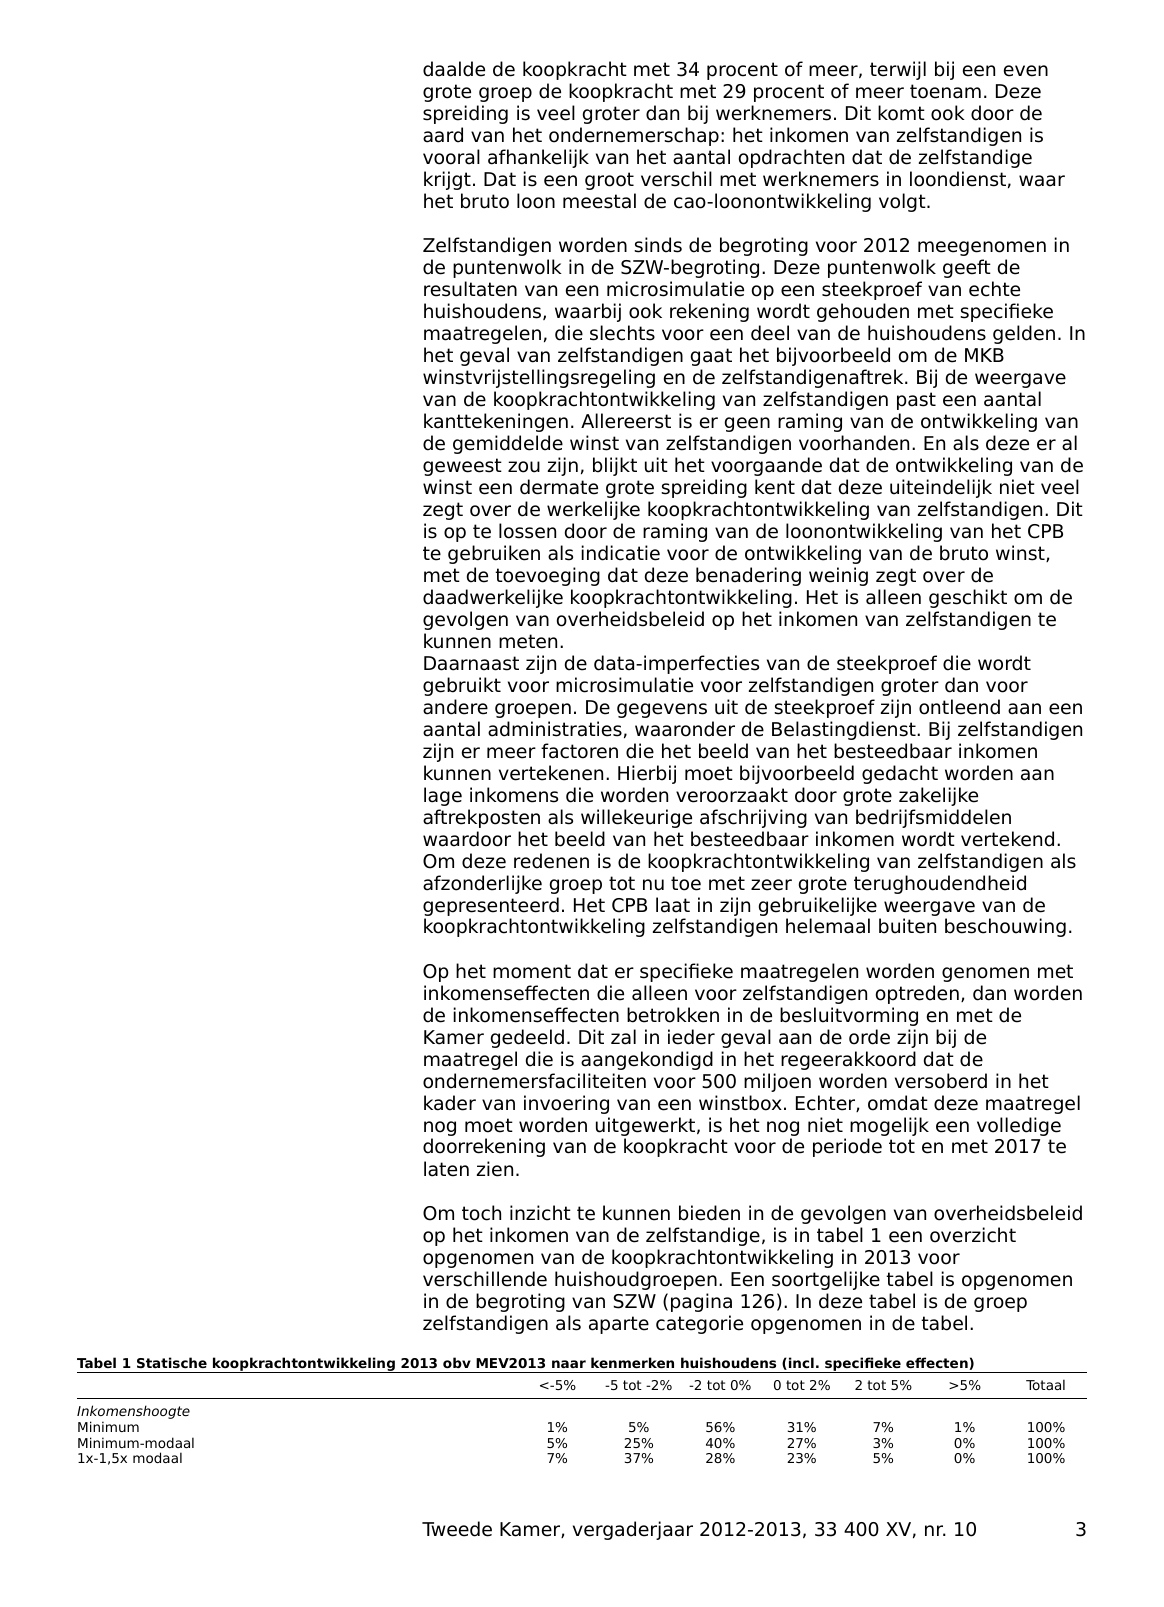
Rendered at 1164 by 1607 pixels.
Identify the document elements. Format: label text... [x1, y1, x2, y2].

table_cell 100% [1005, 1451, 1087, 1467]
table_cell 0% [924, 1451, 1005, 1467]
table_cell 1% [924, 1420, 1005, 1435]
table_cell [77, 1373, 516, 1398]
table_cell 5% [598, 1420, 679, 1435]
text daalde de koopkracht met 34 procent of meer, terwijl bij een even grote groep de koopkracht met 29 procent of meer toenam. Deze spreiding is veel groter dan bij werknemers. Dit komt ook door de aard van het ondernemerschap: het inkomen van zelfstandigen is vooral afhankelijk van het aantal opdrachten dat de zelfstandige krijgt. Dat is een groot verschil met werknemers in loondienst, waar het bruto loon meestal de cao-loonontwikkeling volgt. [422, 59, 1087, 213]
text Op het moment dat er specifieke maatregelen worden genomen met inkomenseffecten die alleen voor zelfstandigen optreden, dan worden de inkomenseffecten betrokken in de besluitvorming en met de Kamer gedeeld. Dit zal in ieder geval aan de orde zijn bij de maatregel die is aangekondigd in het regeerakkoord dat de ondernemersfaciliteiten voor 500 miljoen worden versoberd in het kader van invoering van een winstbox. Echter, omdat deze maatregel nog moet worden uitgewerkt, is het nog niet mogelijk een volledige doorrekening van de koopkracht voor de periode tot en met 2017 te laten zien. [422, 961, 1087, 1180]
table_cell 28% [679, 1451, 761, 1467]
table_cell 27% [761, 1435, 842, 1451]
table_cell <-5% [516, 1373, 598, 1398]
table_cell 1% [516, 1420, 598, 1435]
table_cell 100% [1005, 1435, 1087, 1451]
table_cell 7% [516, 1451, 598, 1467]
text Zelfstandigen worden sinds de begroting voor 2012 meegenomen in de puntenwolk in de SZW-begroting. Deze puntenwolk geeft de resultaten van een microsimulatie op een steekproef van echte huishoudens, waarbij ook rekening wordt gehouden met specifieke maatregelen, die slechts voor een deel van de huishoudens gelden. In het geval van zelfstandigen gaat het bijvoorbeeld om de MKB winstvrijstellingsregeling en de zelfstandigenaftrek. Bij de weergave van de koopkrachtontwikkeling van zelfstandigen past een aantal kanttekeningen. Allereerst is er geen raming van de ontwikkeling van de gemiddelde winst van zelfstandigen voorhanden. En als deze er al geweest zou zijn, blijkt uit het voorgaande dat de ontwikkeling van de winst een dermate grote spreiding kent dat deze uiteindelijk niet veel zegt over de werkelijke koopkrachtontwikkeling van zelfstandigen. Dit is op te lossen door de raming van de loonontwikkeling van het CPB te gebruiken als indicatie voor de ontwikkeling van de bruto winst, met de toevoeging dat deze benadering weinig zegt over de daadwerkelijke koopkrachtontwikkeling. Het is alleen geschikt om de gevolgen van overheidsbeleid op het inkomen van zelfstandigen te kunnen meten. [422, 235, 1087, 653]
table_cell 23% [761, 1451, 842, 1467]
text Om toch inzicht te kunnen bieden in de gevolgen van overheidsbeleid op het inkomen van de zelfstandige, is in tabel 1 een overzicht opgenomen van de koopkrachtontwikkeling in 2013 voor verschillende huishoudgroepen. Een soortgelijke tabel is opgenomen in de begroting van SZW (pagina 126). In deze tabel is de groep zelfstandigen als aparte categorie opgenomen in de tabel. [422, 1203, 1087, 1334]
table_header Tabel 1 Statische koopkrachtontwikkeling 2013 obv MEV2013 naar kenmerken huishoudens (incl. specifieke effecten) [77, 1356, 1087, 1372]
table_cell 1x-1,5x modaal [77, 1451, 516, 1467]
table_cell 7% [842, 1420, 924, 1435]
table_cell 56% [679, 1420, 761, 1435]
table_cell 5% [516, 1435, 598, 1451]
table_cell [842, 1399, 924, 1420]
table_cell 2 tot 5% [842, 1373, 924, 1398]
table_cell Minimum-modaal [77, 1435, 516, 1451]
table_cell 37% [598, 1451, 679, 1467]
table_cell -2 tot 0% [679, 1373, 761, 1398]
table_cell [761, 1399, 842, 1420]
table_cell 100% [1005, 1420, 1087, 1435]
table_cell 0% [924, 1435, 1005, 1451]
table_cell 40% [679, 1435, 761, 1451]
table_cell Inkomenshoogte [77, 1399, 516, 1420]
table_cell 5% [842, 1451, 924, 1467]
table_cell [924, 1399, 1005, 1420]
table_cell [679, 1399, 761, 1420]
table_cell 0 tot 2% [761, 1373, 842, 1398]
table_cell [516, 1399, 598, 1420]
table_cell 25% [598, 1435, 679, 1451]
table_cell 3% [842, 1435, 924, 1451]
table_cell 31% [761, 1420, 842, 1435]
text Daarnaast zijn de data-imperfecties van de steekproef die wordt gebruikt voor microsimulatie voor zelfstandigen groter dan voor andere groepen. De gegevens uit de steekproef zijn ontleend aan een aantal administraties, waaronder de Belastingdienst. Bij zelfstandigen zijn er meer factoren die het beeld van het besteedbaar inkomen kunnen vertekenen. Hierbij moet bijvoorbeeld gedacht worden aan lage inkomens die worden veroorzaakt door grote zakelijke aftrekposten als willekeurige afschrijving van bedrijfsmiddelen waardoor het beeld van het besteedbaar inkomen wordt vertekend. Om deze redenen is de koopkrachtontwikkeling van zelfstandigen als afzonderlijke groep tot nu toe met zeer grote terughoudendheid gepresenteerd. Het CPB laat in zijn gebruikelijke weergave van de koopkrachtontwikkeling zelfstandigen helemaal buiten beschouwing. [422, 653, 1087, 938]
table_cell >5% [924, 1373, 1005, 1398]
table_cell Minimum [77, 1420, 516, 1435]
table_cell [598, 1399, 679, 1420]
table_cell Totaal [1005, 1373, 1087, 1398]
table_cell [1005, 1399, 1087, 1420]
table_cell -5 tot -2% [598, 1373, 679, 1398]
